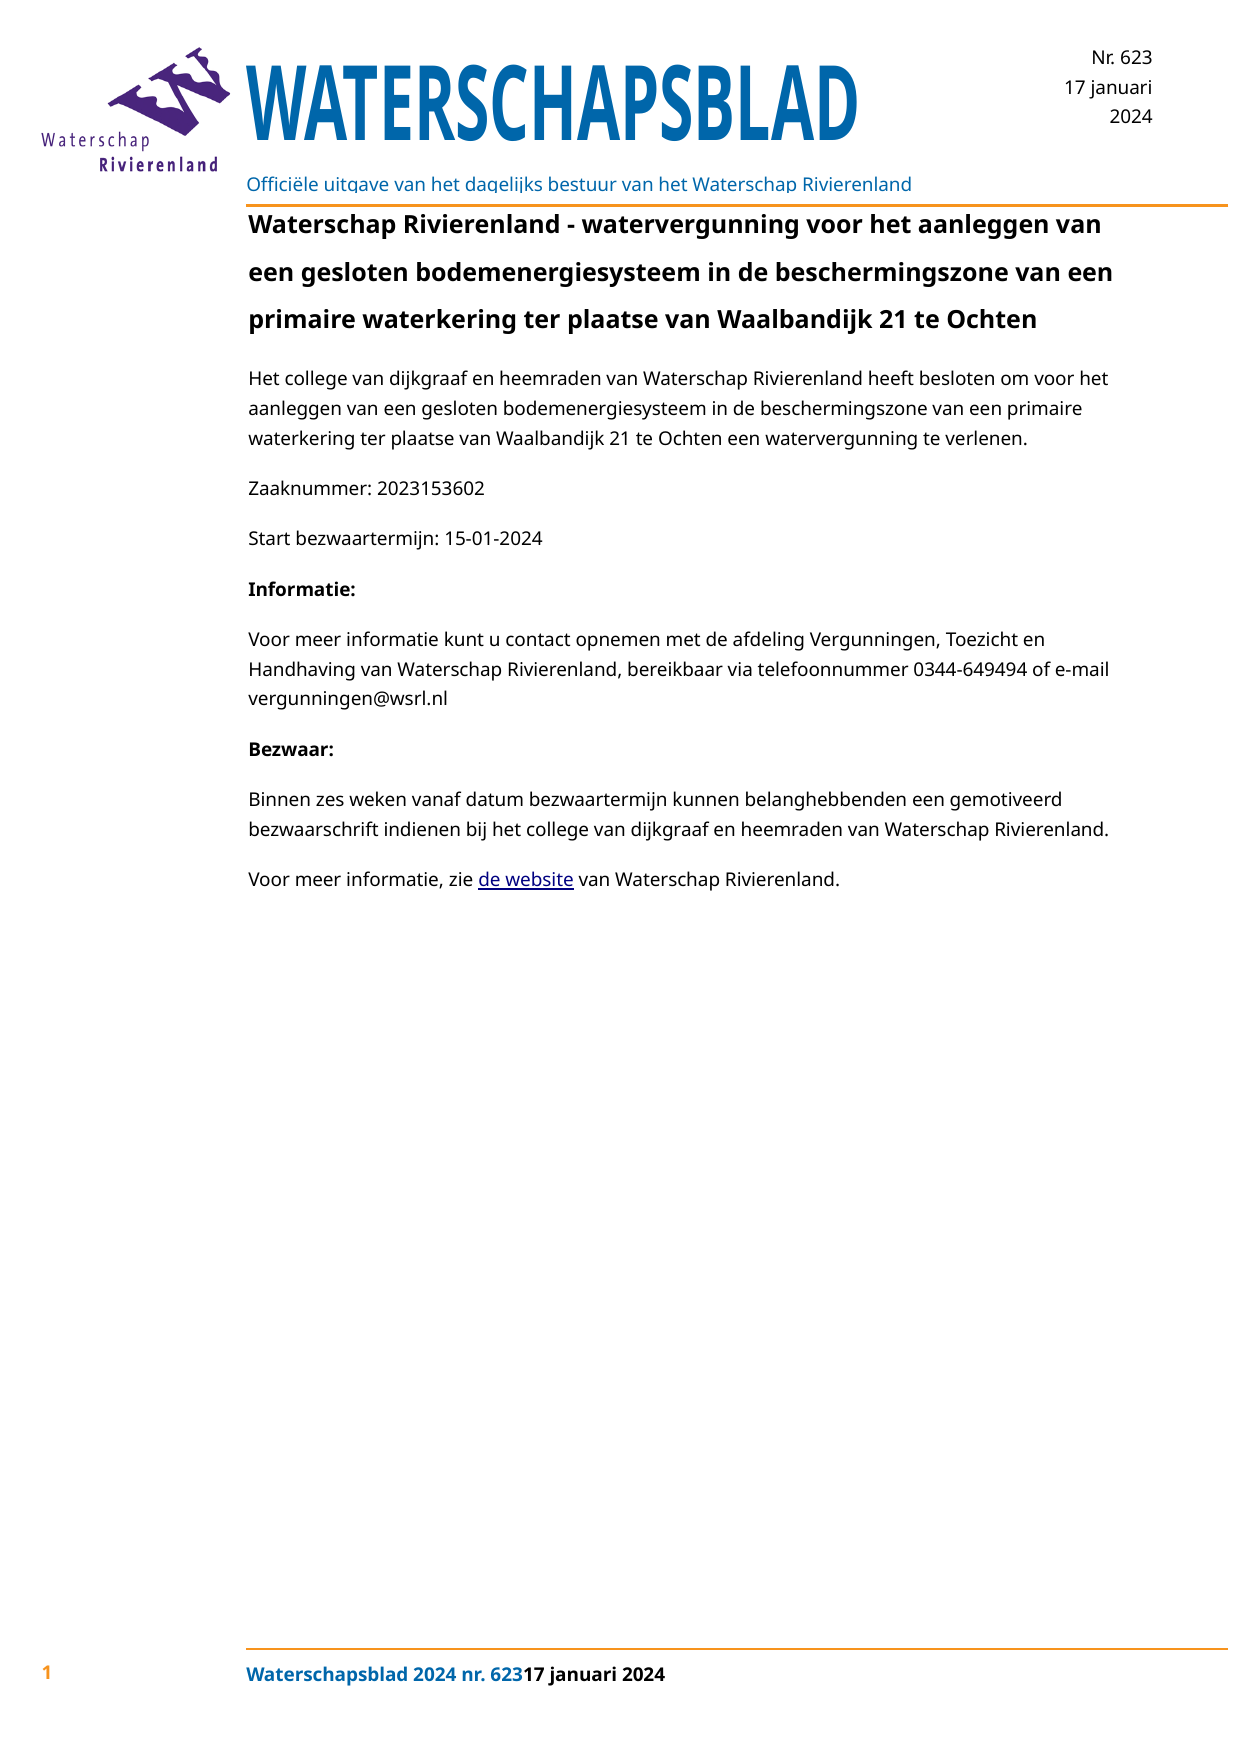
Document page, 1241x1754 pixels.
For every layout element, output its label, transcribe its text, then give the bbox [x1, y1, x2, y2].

text Binnen zes weken vanaf datum bezwaartermijn kunnen belanghebbenden een gemotiveerd bezwaarschrift indienen bij het college van dijkgraaf en heemraden van Waterschap Rivierenland. [248, 786, 1152, 842]
text Het college van dijkgraaf en heemraden van Waterschap Rivierenland heeft besloten om voor het aanleggen van een gesloten bodemenergiesysteem in de beschermingszone van een primaire waterkering ter plaatse van Waalbandijk 21 te Ochten een watervergunning te verlenen. [248, 366, 1152, 450]
text Waterschap Rivierenland - watervergunning voor het aanleggen van een gesloten bodemenergiesysteem in de beschermingszone van een primaire waterkering ter plaatse van Waalbandijk 21 te Ochten [248, 207, 1152, 336]
picture [41, 47, 231, 172]
text Voor meer informatie kunt u contact opnemen met de afdeling Vergunningen, Toezicht en Handhaving van Waterschap Rivierenland, bereikbaar via telefoonnummer 0344-649494 of e-mail vergunningen@wsrl.nl [248, 626, 1152, 711]
text Bezwaar: [248, 736, 1152, 762]
text Voor meer informatie, zie de website van Waterschap Rivierenland. [248, 866, 1152, 892]
text Informatie: [248, 576, 1152, 602]
text Zaaknummer: 2023153602 [248, 475, 1152, 501]
text Start bezwaartermijn: 15-01-2024 [248, 526, 1152, 551]
